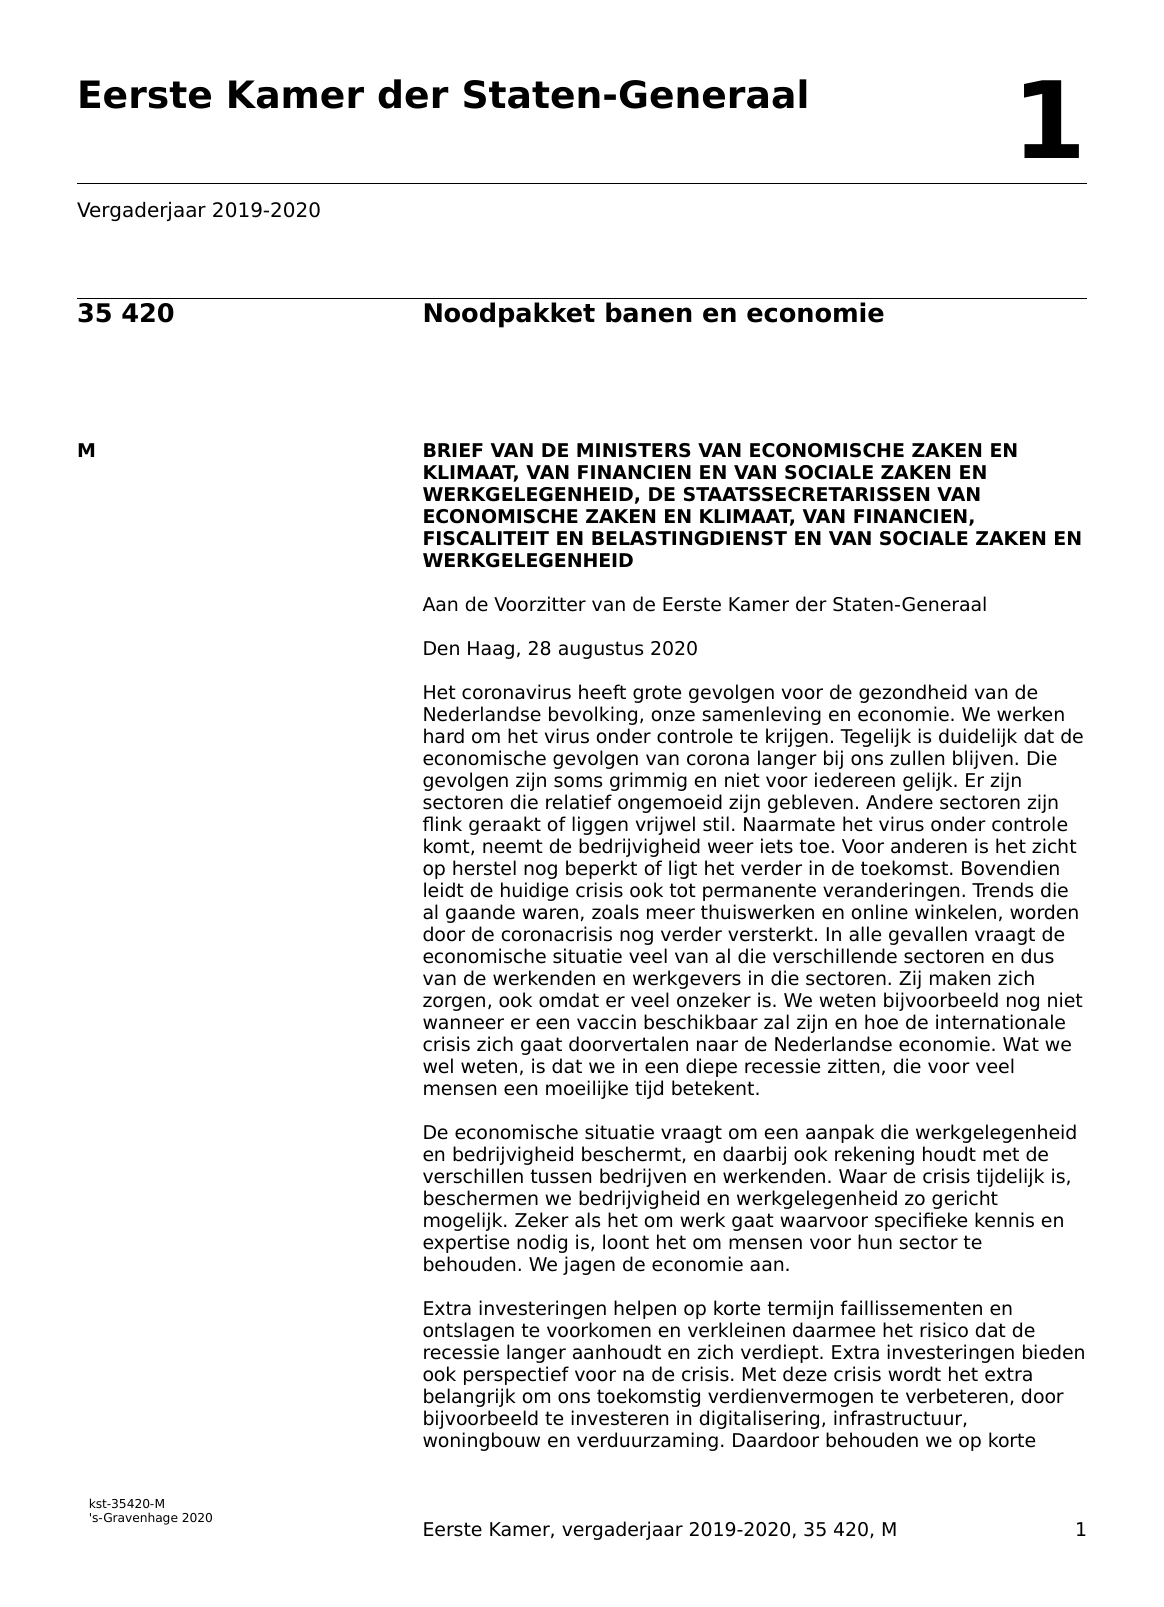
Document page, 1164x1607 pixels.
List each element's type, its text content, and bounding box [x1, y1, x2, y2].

text Aan de Voorzitter van de Eerste Kamer der Staten-Generaal [422, 594, 1087, 616]
subtitle 35 420 Noodpakket banen en economie [77, 299, 1087, 329]
text Het coronavirus heeft grote gevolgen voor de gezondheid van de Nederlandse bevolking, onze samenleving en economie. We werken hard om het virus onder controle te krijgen. Tegelijk is duidelijk dat de economische gevolgen van corona langer bij ons zullen blijven. Die gevolgen zijn soms grimmig en niet voor iedereen gelijk. Er zijn sectoren die relatief ongemoeid zijn gebleven. Andere sectoren zijn flink geraakt of liggen vrijwel stil. Naarmate het virus onder controle komt, neemt de bedrijvigheid weer iets toe. Voor anderen is het zicht op herstel nog beperkt of ligt het verder in de toekomst. Bovendien leidt de huidige crisis ook tot permanente veranderingen. Trends die al gaande waren, zoals meer thuiswerken en online winkelen, worden door de coronacrisis nog verder versterkt. In alle gevallen vraagt de economische situatie veel van al die verschillende sectoren en dus van de werkenden en werkgevers in die sectoren. Zij maken zich zorgen, ook omdat er veel onzeker is. We weten bijvoorbeeld nog niet wanneer er een vaccin beschikbaar zal zijn en hoe de internationale crisis zich gaat doorvertalen naar de Nederlandse economie. Wat we wel weten, is dat we in een diepe recessie zitten, die voor veel mensen een moeilijke tijd betekent. [422, 682, 1087, 1100]
text Extra investeringen helpen op korte termijn faillissementen en ontslagen te voorkomen en verkleinen daarmee het risico dat de recessie langer aanhoudt en zich verdiept. Extra investeringen bieden ook perspectief voor na de crisis. Met deze crisis wordt het extra belangrijk om ons toekomstig verdienvermogen te verbeteren, door bijvoorbeeld te investeren in digitalisering, infrastructuur, woningbouw en verduurzaming. Daardoor behouden we op korte [422, 1298, 1087, 1452]
subtitle M BRIEF VAN DE MINISTERS VAN ECONOMISCHE ZAKEN EN KLIMAAT, VAN FINANCIEN EN VAN SOCIALE ZAKEN EN WERKGELEGENHEID, DE STAATSSECRETARISSEN VAN ECONOMISCHE ZAKEN EN KLIMAAT, VAN FINANCIEN, FISCALITEIT EN BELASTINGDIENST EN VAN SOCIALE ZAKEN EN WERKGELEGENHEID [77, 440, 1087, 572]
text Den Haag, 28 augustus 2020 [422, 638, 1087, 660]
text 's-Gravenhage 2020 [88, 1511, 323, 1525]
table_header Eerste Kamer der Staten-Generaal [77, 59, 886, 183]
text kst-35420-M [88, 1497, 323, 1511]
text De economische situatie vraagt om een aanpak die werkgelegenheid en bedrijvigheid beschermt, en daarbij ook rekening houdt met de verschillen tussen bedrijven en werkenden. Waar de crisis tijdelijk is, beschermen we bedrijvigheid en werkgelegenheid zo gericht mogelijk. Zeker als het om werk gaat waarvoor specifieke kennis en expertise nodig is, loont het om mensen voor hun sector te behouden. We jagen de economie aan. [422, 1122, 1087, 1276]
table_cell Vergaderjaar 2019-2020 [77, 184, 1087, 298]
table_header 1 [886, 59, 1087, 183]
